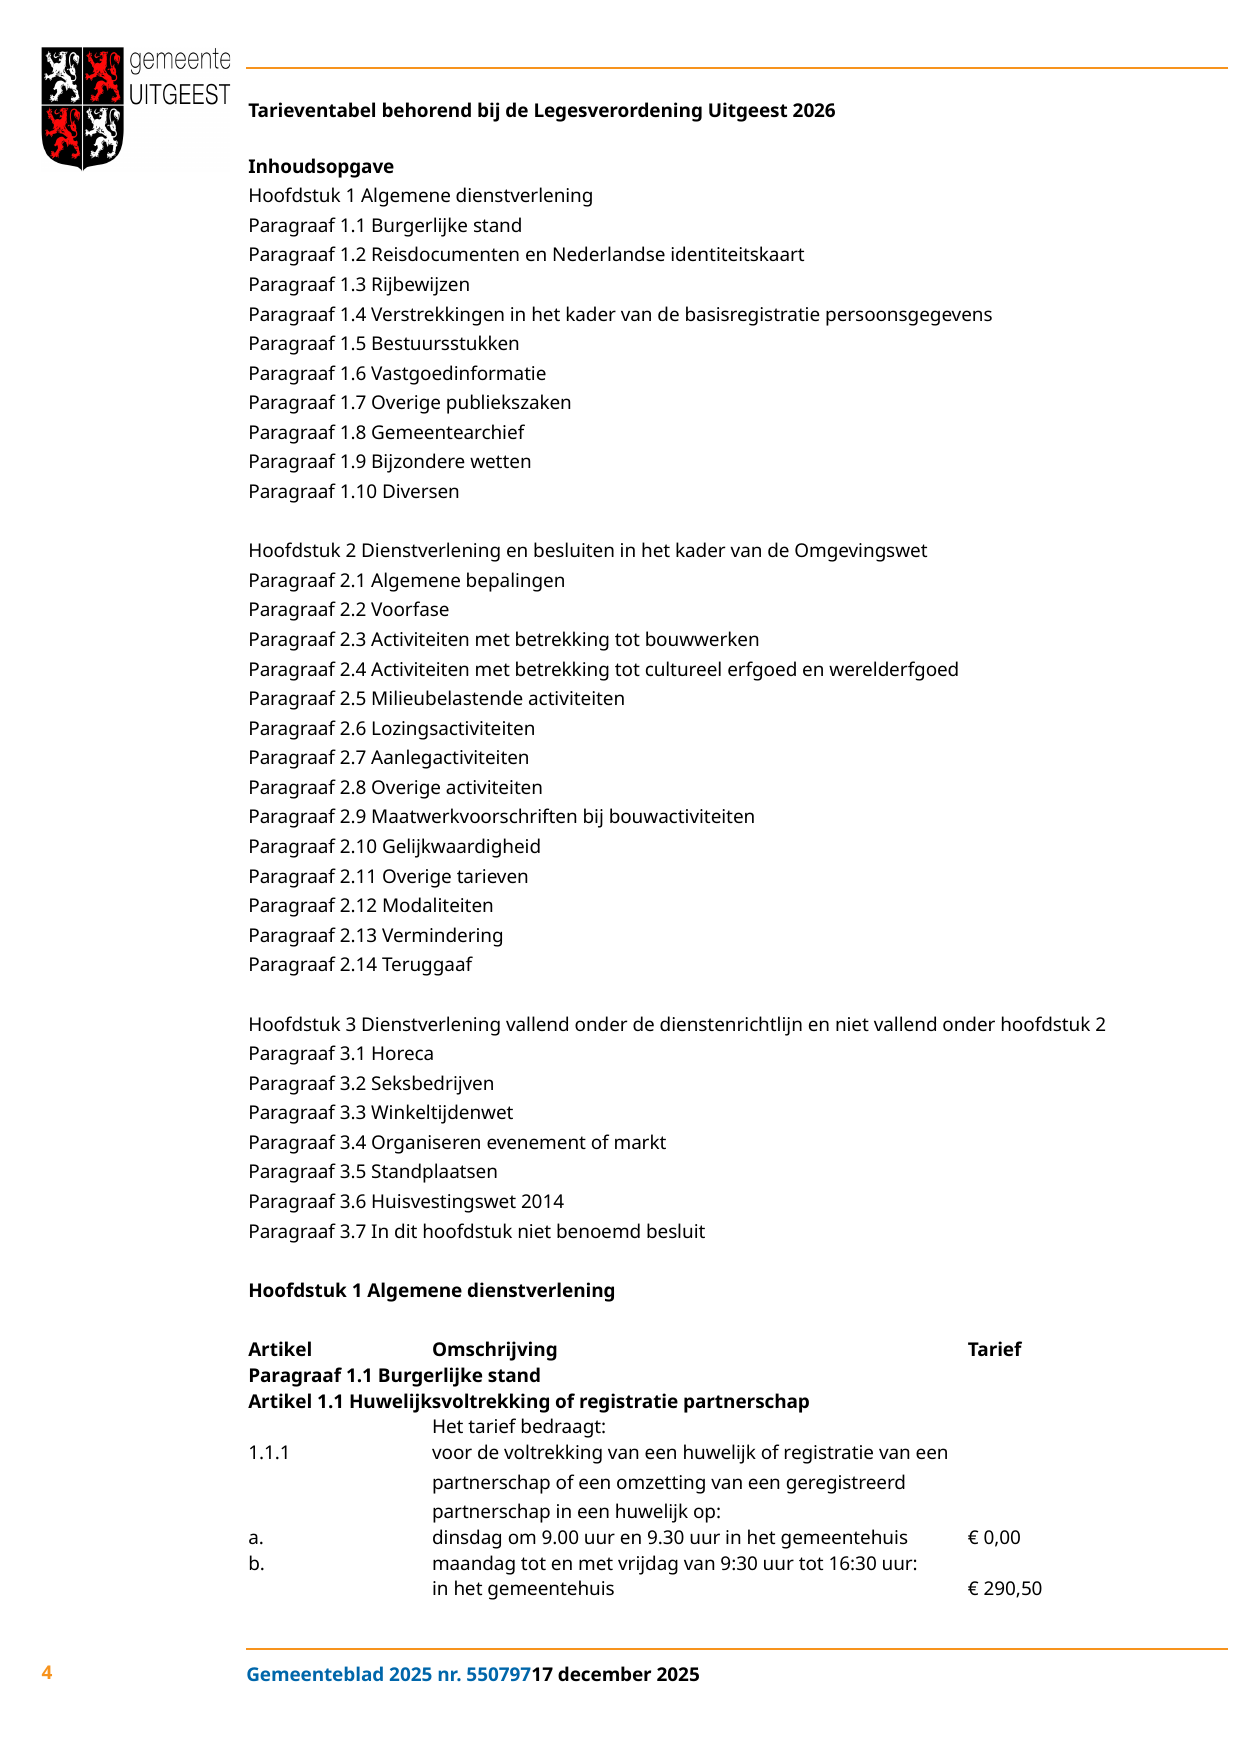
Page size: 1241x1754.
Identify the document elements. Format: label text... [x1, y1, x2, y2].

text Paragraaf 2.13 Vermindering [248, 922, 1152, 948]
text Paragraaf 3.5 Standplaatsen [248, 1159, 1152, 1184]
text Paragraaf 2.3 Activiteiten met betrekking tot bouwwerken [248, 626, 1152, 652]
text Paragraaf 2.14 Teruggaaf [248, 952, 1152, 977]
text Paragraaf 1.9 Bijzondere wetten [248, 449, 1152, 474]
table_cell [968, 1439, 1152, 1524]
text Inhoudsopgave [248, 153, 1152, 179]
table_cell dinsdag om 9.00 uur en 9.30 uur in het gemeentehuis [432, 1524, 968, 1550]
text Paragraaf 2.9 Maatwerkvoorschriften bij bouwactiviteiten [248, 804, 1152, 829]
text Paragraaf 1.1 Burgerlijke stand [248, 212, 1152, 238]
table_cell € 290,50 [968, 1576, 1152, 1601]
table_cell a. [248, 1524, 432, 1550]
text Paragraaf 2.5 Milieubelastende activiteiten [248, 685, 1152, 711]
text Paragraaf 2.2 Voorfase [248, 597, 1152, 622]
text Paragraaf 2.7 Aanlegactiviteiten [248, 744, 1152, 770]
table_cell voor de voltrekking van een huwelijk of registratie van een partnerschap of een omzetting van een geregistreerd partnerschap in een huwelijk op: [432, 1439, 968, 1524]
text Paragraaf 3.6 Huisvestingswet 2014 [248, 1188, 1152, 1214]
table_cell [968, 1550, 1152, 1576]
table_cell [968, 1414, 1152, 1439]
text Paragraaf 1.8 Gemeentearchief [248, 419, 1152, 445]
table_cell [248, 1414, 432, 1439]
table_header Tarief [968, 1336, 1152, 1362]
picture [41, 47, 231, 172]
table_cell maandag tot en met vrijdag van 9:30 uur tot 16:30 uur: [432, 1550, 968, 1576]
text Hoofdstuk 3 Dienstverlening vallend onder de dienstenrichtlijn en niet vallend onder hoofdstuk 2 [248, 1011, 1152, 1037]
text Paragraaf 1.4 Verstrekkingen in het kader van de basisregistratie persoonsgegevens [248, 301, 1152, 327]
text Paragraaf 2.12 Modaliteiten [248, 892, 1152, 918]
text Paragraaf 2.4 Activiteiten met betrekking tot cultureel erfgoed en werelderfgoed [248, 656, 1152, 682]
text Hoofdstuk 1 Algemene dienstverlening [248, 182, 1152, 208]
text Paragraaf 3.1 Horeca [248, 1040, 1152, 1066]
text Paragraaf 2.6 Lozingsactiviteiten [248, 715, 1152, 741]
text Paragraaf 3.7 In dit hoofdstuk niet benoemd besluit [248, 1218, 1152, 1244]
text Hoofdstuk 2 Dienstverlening en besluiten in het kader van de Omgevingswet [248, 537, 1152, 563]
text Paragraaf 3.2 Seksbedrijven [248, 1070, 1152, 1096]
table_cell [248, 1576, 432, 1601]
text Paragraaf 1.3 Rijbewijzen [248, 271, 1152, 297]
table_cell Het tarief bedraagt: [432, 1414, 968, 1439]
text Paragraaf 1.7 Overige publiekszaken [248, 389, 1152, 415]
table_cell in het gemeentehuis [432, 1576, 968, 1601]
table_cell € 0,00 [968, 1524, 1152, 1550]
text Paragraaf 1.6 Vastgoedinformatie [248, 360, 1152, 386]
text Paragraaf 2.1 Algemene bepalingen [248, 567, 1152, 593]
text Paragraaf 2.8 Overige activiteiten [248, 774, 1152, 800]
table_cell b. [248, 1550, 432, 1576]
text Paragraaf 2.11 Overige tarieven [248, 863, 1152, 889]
text Tarieventabel behorend bij de Legesverordening Uitgeest 2026 [248, 95, 1152, 123]
text Paragraaf 3.4 Organiseren evenement of markt [248, 1129, 1152, 1155]
table_header Artikel [248, 1336, 432, 1362]
text Hoofdstuk 1 Algemene dienstverlening [248, 1277, 1152, 1303]
text Paragraaf 3.3 Winkeltijdenwet [248, 1099, 1152, 1125]
text Paragraaf 1.5 Bestuursstukken [248, 330, 1152, 356]
text Paragraaf 1.10 Diversen [248, 478, 1152, 504]
table_cell Paragraaf 1.1 Burgerlijke stand [248, 1362, 1152, 1388]
table_cell Artikel 1.1 Huwelijksvoltrekking of registratie partnerschap [248, 1388, 1152, 1413]
table_cell 1.1.1 [248, 1439, 432, 1524]
text Paragraaf 2.10 Gelijkwaardigheid [248, 833, 1152, 859]
text Paragraaf 1.2 Reisdocumenten en Nederlandse identiteitskaart [248, 242, 1152, 267]
table_header Omschrijving [432, 1336, 968, 1362]
